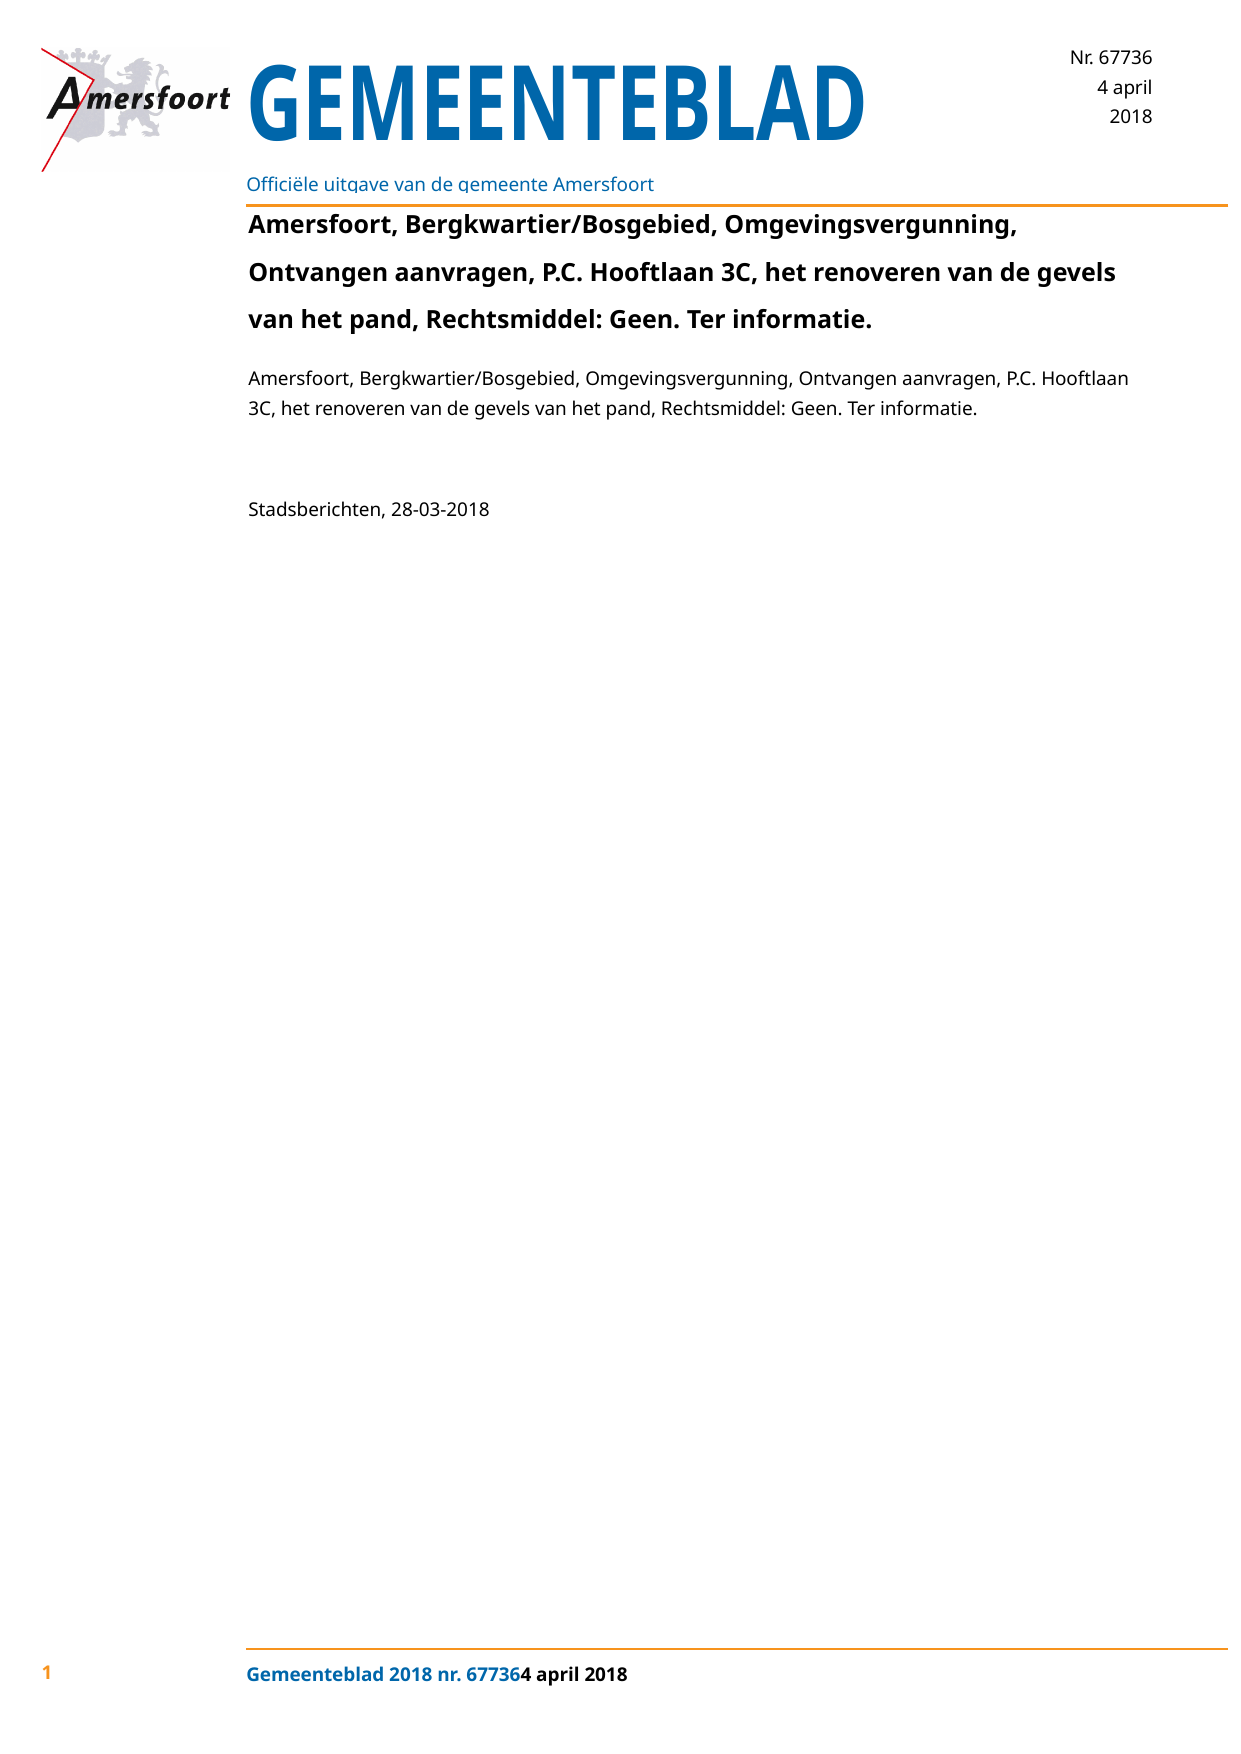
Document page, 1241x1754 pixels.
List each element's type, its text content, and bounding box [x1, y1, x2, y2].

text Amersfoort, Bergkwartier/Bosgebied, Omgevingsvergunning, Ontvangen aanvragen, P.C. Hooftlaan 3C, het renoveren van de gevels van het pand, Rechtsmiddel: Geen. Ter informatie. [248, 366, 1152, 421]
text Stadsberichten, 28-03-2018 [248, 496, 1152, 522]
text Amersfoort, Bergkwartier/Bosgebied, Omgevingsvergunning, Ontvangen aanvragen, P.C. Hooftlaan 3C, het renoveren van de gevels van het pand, Rechtsmiddel: Geen. Ter informatie. [248, 207, 1152, 336]
picture [41, 47, 231, 172]
